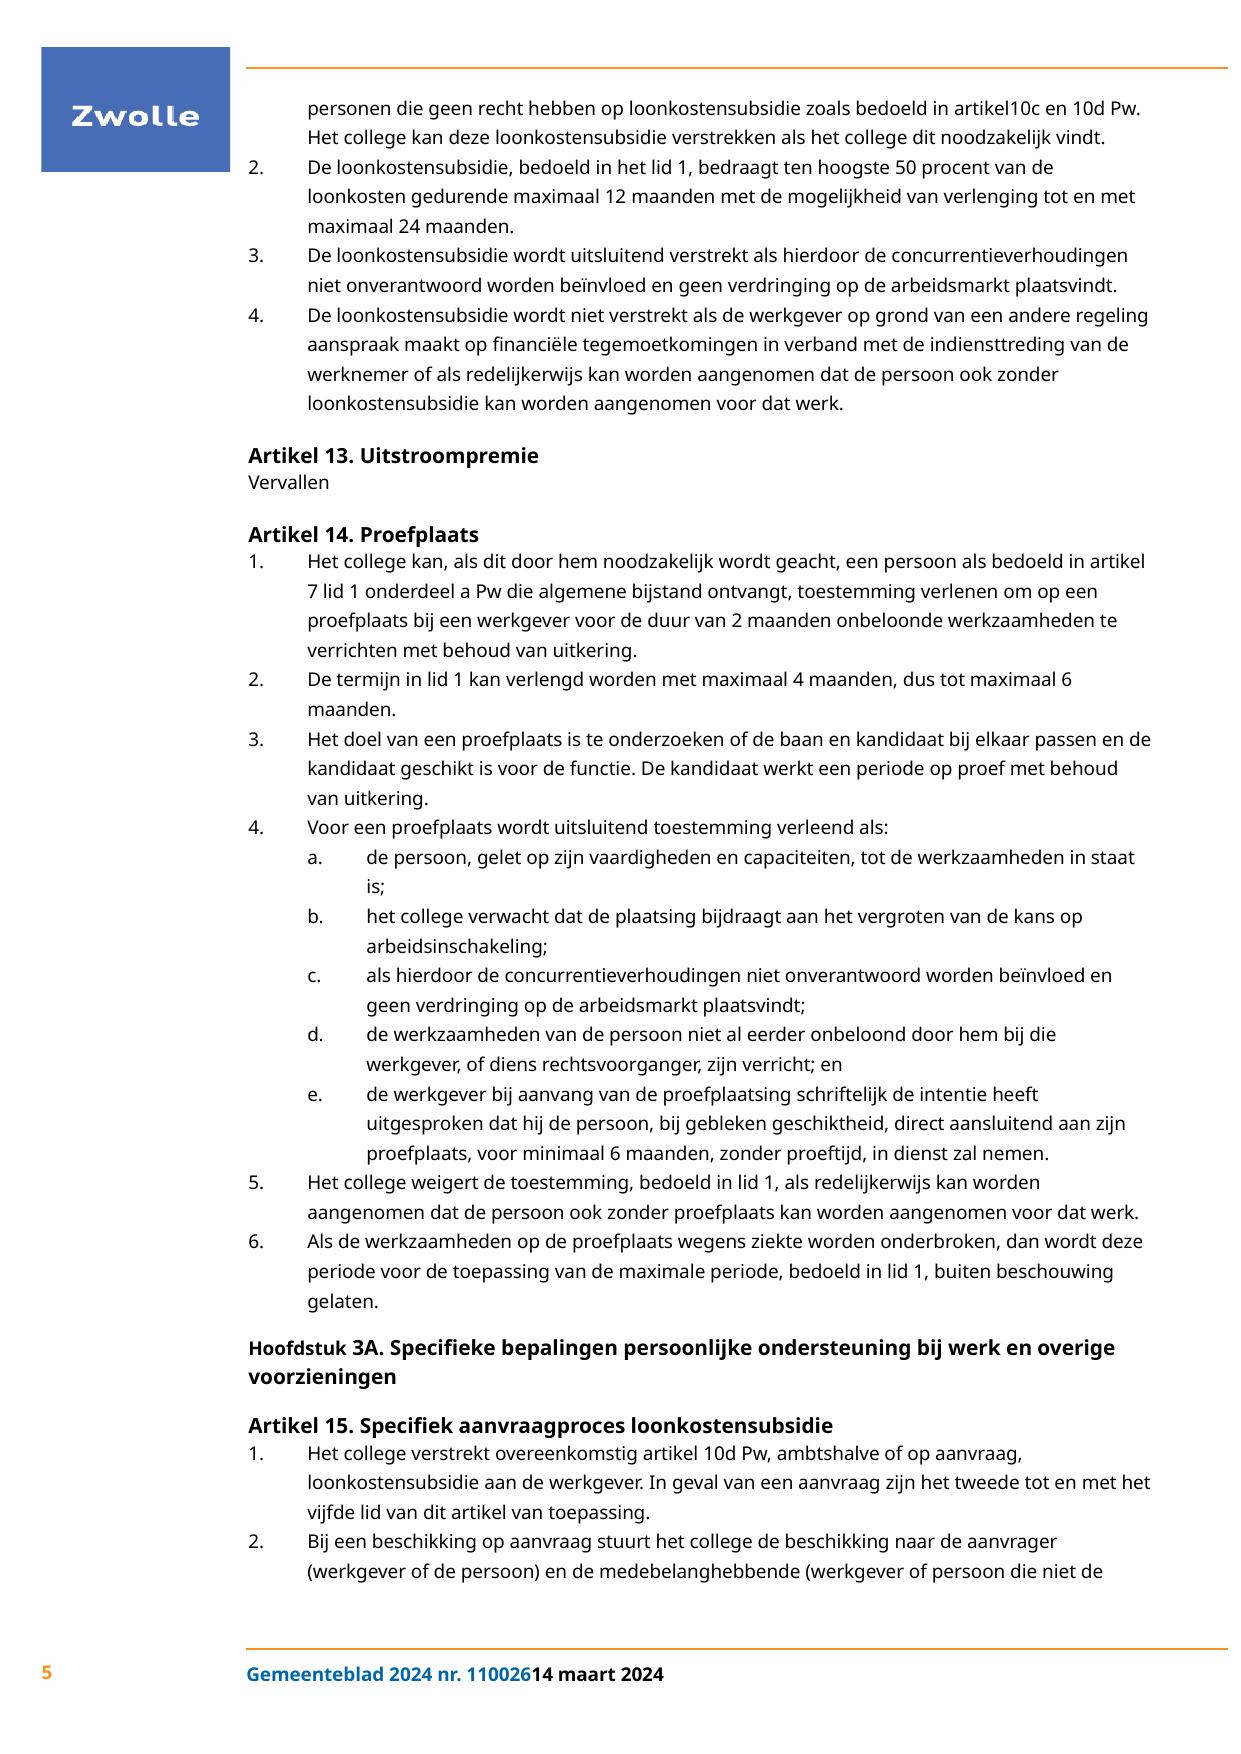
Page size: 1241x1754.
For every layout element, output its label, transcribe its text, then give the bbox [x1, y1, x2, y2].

list de persoon, gelet op zijn vaardigheden en capaciteiten, tot de werkzaamheden in staat is; [307, 844, 1152, 899]
list De loonkostensubsidie wordt niet verstrekt als de werkgever op grond van een andere regeling aanspraak maakt op financiële tegemoetkomingen in verband met de indiensttreding van de werknemer of als redelijkerwijs kan worden aangenomen dat de persoon ook zonder loonkostensubsidie kan worden aangenomen voor dat werk. [248, 302, 1152, 416]
list als hierdoor de concurrentieverhoudingen niet onverantwoord worden beïnvloed en geen verdringing op de arbeidsmarkt plaatsvindt; [307, 962, 1152, 1018]
picture [41, 47, 231, 172]
list de werkzaamheden van de persoon niet al eerder onbeloond door hem bij die werkgever, of diens rechtsvoorganger, zijn verricht; en [307, 1022, 1152, 1077]
list De termijn in lid 1 kan verlengd worden met maximaal 4 maanden, dus tot maximaal 6 maanden. [248, 667, 1152, 722]
list de werkgever bij aanvang van de proefplaatsing schriftelijk de intentie heeft uitgesproken dat hij de persoon, bij gebleken geschiktheid, direct aansluitend aan zijn proefplaats, voor minimaal 6 maanden, zonder proeftijd, in dienst zal nemen. [307, 1081, 1152, 1166]
list Het college kan, als dit door hem noodzakelijk wordt geacht, een persoon als bedoeld in artikel 7 lid 1 onderdeel a Pw die algemene bijstand ontvangt, toestemming verlenen om op een proefplaats bij een werkgever voor de duur van 2 maanden onbeloonde werkzaamheden te verrichten met behoud van uitkering. [248, 548, 1152, 663]
list personen die geen recht hebben op loonkostensubsidie zoals bedoeld in artikel10c en 10d Pw. Het college kan deze loonkostensubsidie verstrekken als het college dit noodzakelijk vindt. [248, 95, 1152, 150]
list Voor een proefplaats wordt uitsluitend toestemming verleend als: [248, 814, 1152, 840]
text Vervallen [248, 469, 1152, 495]
text Artikel 14. Proefplaats [248, 520, 1152, 548]
list Als de werkzaamheden op de proefplaats wegens ziekte worden onderbroken, dan wordt deze periode voor de toepassing van de maximale periode, bedoeld in lid 1, buiten beschouwing gelaten. [248, 1229, 1152, 1314]
list Het college weigert de toestemming, bedoeld in lid 1, als redelijkerwijs kan worden aangenomen dat de persoon ook zonder proefplaats kan worden aangenomen voor dat werk. [248, 1169, 1152, 1225]
text Hoofdstuk 3A. Specifieke bepalingen persoonlijke ondersteuning bij werk en overige voorzieningen [248, 1333, 1152, 1390]
list De loonkostensubsidie wordt uitsluitend verstrekt als hierdoor de concurrentieverhoudingen niet onverantwoord worden beïnvloed en geen verdringing op de arbeidsmarkt plaatsvindt. [248, 243, 1152, 298]
list het college verwacht dat de plaatsing bijdraagt aan het vergroten van de kans op arbeidsinschakeling; [307, 903, 1152, 959]
text Artikel 15. Specifiek aanvraagproces loonkostensubsidie [248, 1411, 1152, 1440]
list Het college verstrekt overeenkomstig artikel 10d Pw, ambtshalve of op aanvraag, loonkostensubsidie aan de werkgever. In geval van een aanvraag zijn het tweede tot en met het vijfde lid van dit artikel van toepassing. [248, 1440, 1152, 1524]
list Bij een beschikking op aanvraag stuurt het college de beschikking naar de aanvrager (werkgever of de persoon) en de medebelanghebbende (werkgever of persoon die niet de [248, 1528, 1152, 1584]
list De loonkostensubsidie, bedoeld in het lid 1, bedraagt ten hoogste 50 procent van de loonkosten gedurende maximaal 12 maanden met de mogelijkheid van verlenging tot en met maximaal 24 maanden. [248, 154, 1152, 239]
list Het doel van een proefplaats is te onderzoeken of de baan en kandidaat bij elkaar passen en de kandidaat geschikt is voor de functie. De kandidaat werkt een periode op proef met behoud van uitkering. [248, 726, 1152, 811]
text Artikel 13. Uitstroompremie [248, 441, 1152, 469]
